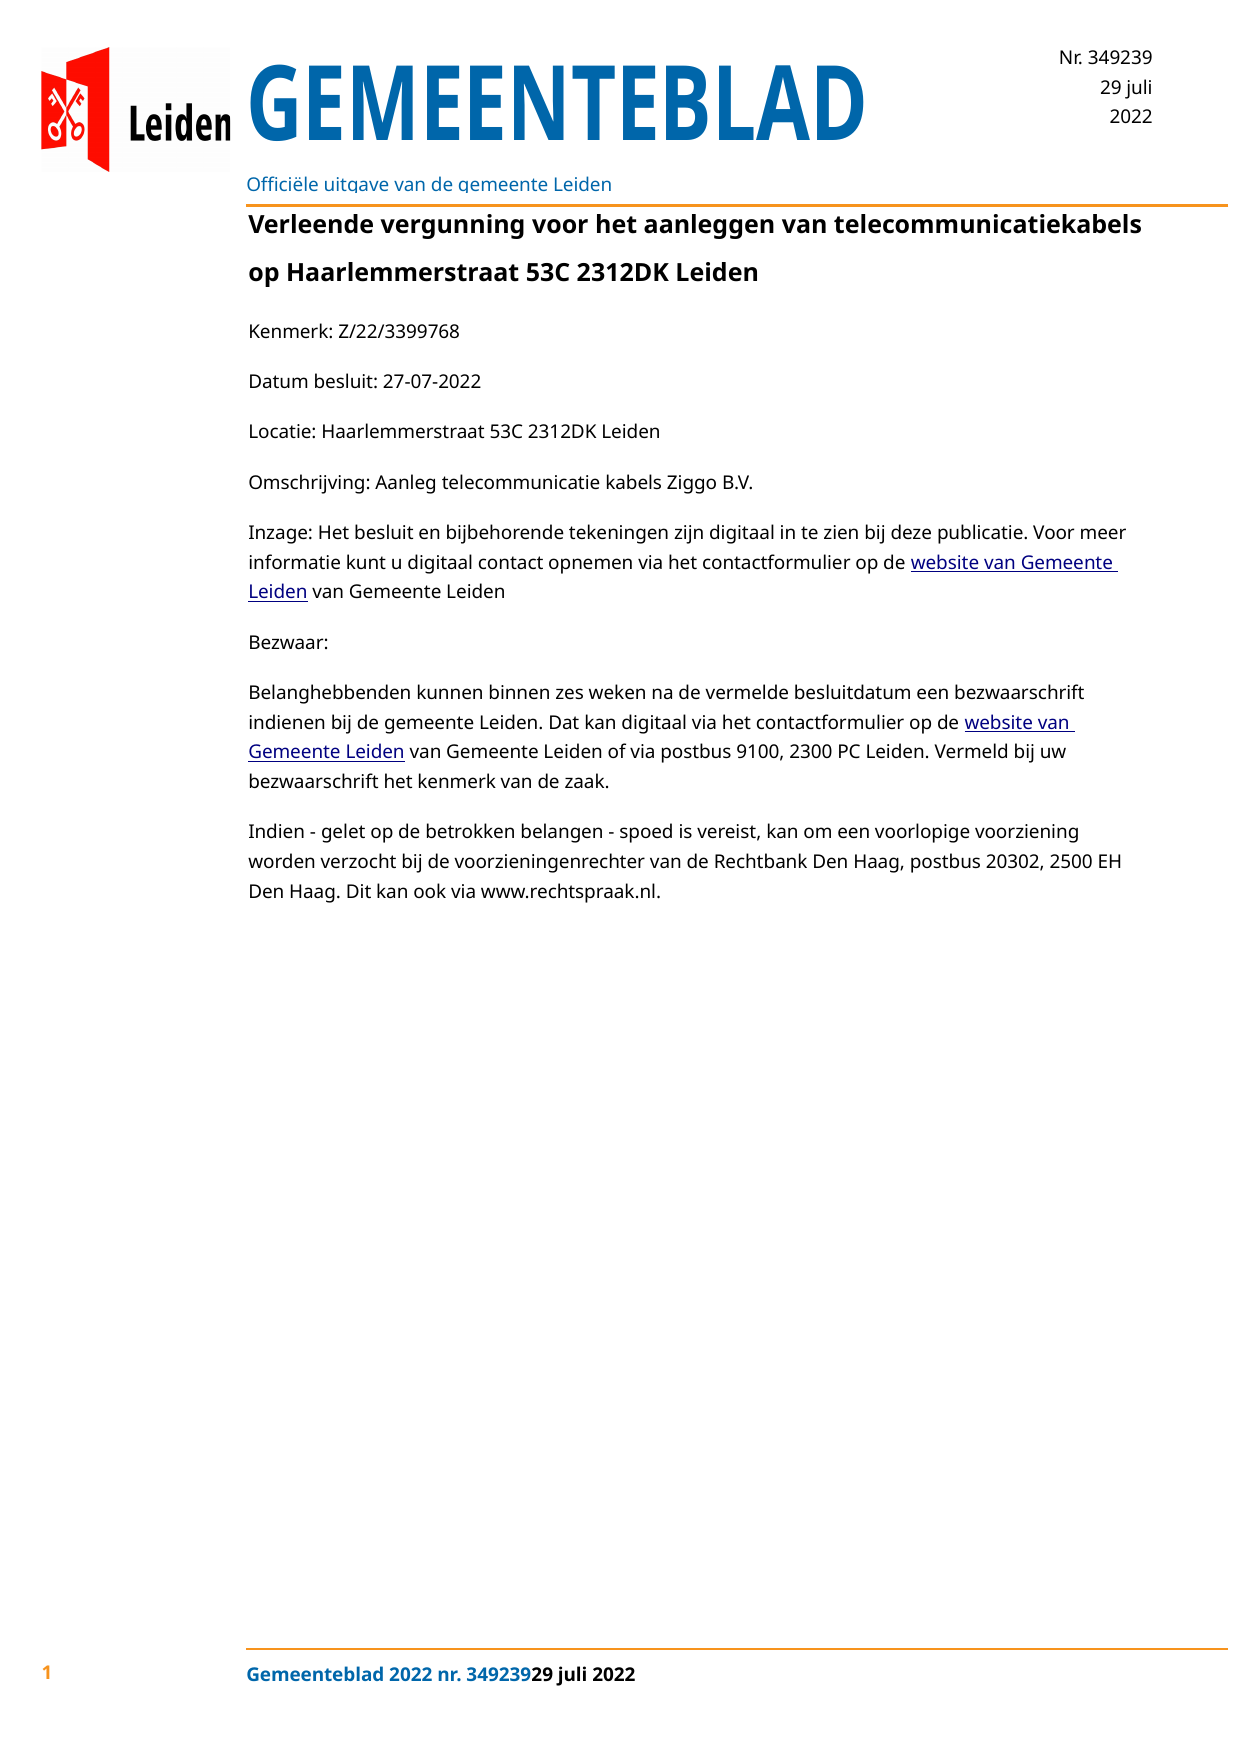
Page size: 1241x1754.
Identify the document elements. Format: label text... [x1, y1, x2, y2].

text Bezwaar: [248, 629, 1152, 655]
text Inzage: Het besluit en bijbehorende tekeningen zijn digitaal in te zien bij deze publicatie. Voor meer informatie kunt u digitaal contact opnemen via het contactformulier op de website van Gemeente Leiden van Gemeente Leiden [248, 519, 1152, 604]
text Datum besluit: 27-07-2022 [248, 368, 1152, 394]
text Belanghebbenden kunnen binnen zes weken na de vermelde besluitdatum een bezwaarschrift indienen bij de gemeente Leiden. Dat kan digitaal via het contactformulier op de website van Gemeente Leiden van Gemeente Leiden of via postbus 9100, 2300 PC Leiden. Vermeld bij uw bezwaarschrift het kenmerk van de zaak. [248, 679, 1152, 794]
text Indien - gelet op de betrokken belangen - spoed is vereist, kan om een voorlopige voorziening worden verzocht bij de voorzieningenrechter van de Rechtbank Den Haag, postbus 20302, 2500 EH Den Haag. Dit kan ook via www.rechtspraak.nl. [248, 819, 1152, 904]
text Locatie: Haarlemmerstraat 53C 2312DK Leiden [248, 419, 1152, 444]
picture [41, 47, 231, 172]
text Kenmerk: Z/22/3399768 [248, 318, 1152, 344]
text Verleende vergunning voor het aanleggen van telecommunicatiekabels op Haarlemmerstraat 53C 2312DK Leiden [248, 207, 1152, 288]
text Omschrijving: Aanleg telecommunicatie kabels Ziggo B.V. [248, 469, 1152, 495]
